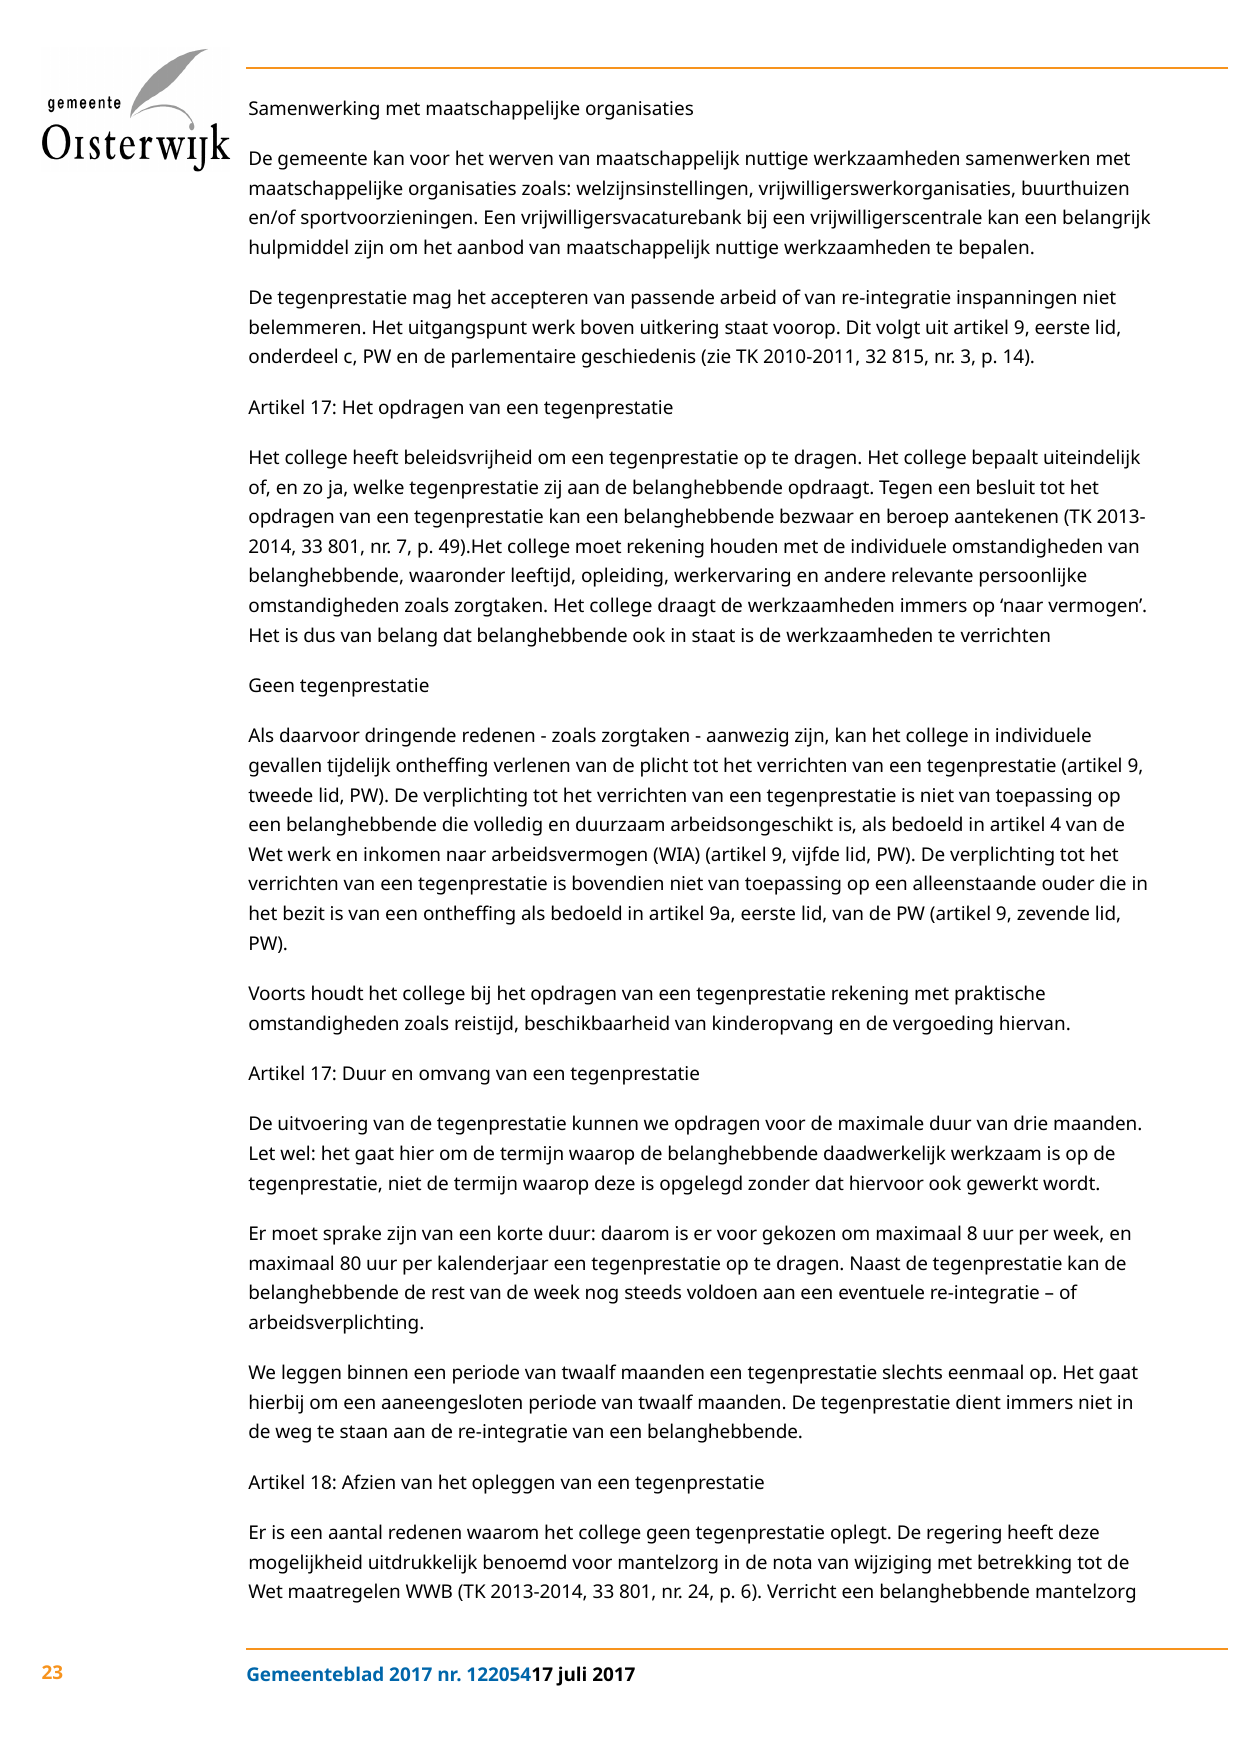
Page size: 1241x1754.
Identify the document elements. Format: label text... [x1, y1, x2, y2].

text Er is een aantal redenen waarom het college geen tegenprestatie oplegt. De regering heeft deze mogelijkheid uitdrukkelijk benoemd voor mantelzorg in de nota van wijziging met betrekking tot de Wet maatregelen WWB (TK 2013-2014, 33 801, nr. 24, p. 6). Verricht een belanghebbende mantelzorg [248, 1519, 1152, 1604]
text Artikel 17: Het opdragen van een tegenprestatie [248, 394, 1152, 420]
text De uitvoering van de tegenprestatie kunnen we opdragen voor de maximale duur van drie maanden. Let wel: het gaat hier om de termijn waarop de belanghebbende daadwerkelijk werkzaam is op de tegenprestatie, niet de termijn waarop deze is opgelegd zonder dat hiervoor ook gewerkt wordt. [248, 1111, 1152, 1196]
text Voorts houdt het college bij het opdragen van een tegenprestatie rekening met praktische omstandigheden zoals reistijd, beschikbaarheid van kinderopvang en de vergoeding hiervan. [248, 980, 1152, 1036]
text Artikel 18: Afzien van het opleggen van een tegenprestatie [248, 1469, 1152, 1495]
picture [41, 47, 231, 172]
text Er moet sprake zijn van een korte duur: daarom is er voor gekozen om maximaal 8 uur per week, en maximaal 80 uur per kalenderjaar een tegenprestatie op te dragen. Naast de tegenprestatie kan de belanghebbende de rest van de week nog steeds voldoen aan een eventuele re-integratie – of arbeidsverplichting. [248, 1220, 1152, 1335]
text Samenwerking met maatschappelijke organisaties [248, 95, 1152, 121]
text Artikel 17: Duur en omvang van een tegenprestatie [248, 1060, 1152, 1086]
text Geen tegenprestatie [248, 672, 1152, 698]
text Het college heeft beleidsvrijheid om een tegenprestatie op te dragen. Het college bepaalt uiteindelijk of, en zo ja, welke tegenprestatie zij aan de belanghebbende opdraagt. Tegen een besluit tot het opdragen van een tegenprestatie kan een belanghebbende bezwaar en beroep aantekenen (TK 2013-2014, 33 801, nr. 7, p. 49).Het college moet rekening houden met de individuele omstandigheden van belanghebbende, waaronder leeftijd, opleiding, werkervaring en andere relevante persoonlijke omstandigheden zoals zorgtaken. Het college draagt de werkzaamheden immers op ‘naar vermogen’. Het is dus van belang dat belanghebbende ook in staat is de werkzaamheden te verrichten [248, 444, 1152, 648]
text We leggen binnen een periode van twaalf maanden een tegenprestatie slechts eenmaal op. Het gaat hierbij om een aaneengesloten periode van twaalf maanden. De tegenprestatie dient immers niet in de weg te staan aan de re-integratie van een belanghebbende. [248, 1359, 1152, 1444]
text Als daarvoor dringende redenen - zoals zorgtaken - aanwezig zijn, kan het college in individuele gevallen tijdelijk ontheffing verlenen van de plicht tot het verrichten van een tegenprestatie (artikel 9, tweede lid, PW). De verplichting tot het verrichten van een tegenprestatie is niet van toepassing op een belanghebbende die volledig en duurzaam arbeidsongeschikt is, als bedoeld in artikel 4 van de Wet werk en inkomen naar arbeidsvermogen (WIA) (artikel 9, vijfde lid, PW). De verplichting tot het verrichten van een tegenprestatie is bovendien niet van toepassing op een alleenstaande ouder die in het bezit is van een ontheffing als bedoeld in artikel 9a, eerste lid, van de PW (artikel 9, zevende lid, PW). [248, 723, 1152, 956]
text De gemeente kan voor het werven van maatschappelijk nuttige werkzaamheden samenwerken met maatschappelijke organisaties zoals: welzijnsinstellingen, vrijwilligerswerkorganisaties, buurthuizen en/of sportvoorzieningen. Een vrijwilligersvacaturebank bij een vrijwilligerscentrale kan een belangrijk hulpmiddel zijn om het aanbod van maatschappelijk nuttige werkzaamheden te bepalen. [248, 145, 1152, 260]
text De tegenprestatie mag het accepteren van passende arbeid of van re-integratie inspanningen niet belemmeren. Het uitgangspunt werk boven uitkering staat voorop. Dit volgt uit artikel 9, eerste lid, onderdeel c, PW en de parlementaire geschiedenis (zie TK 2010-2011, 32 815, nr. 3, p. 14). [248, 284, 1152, 369]
